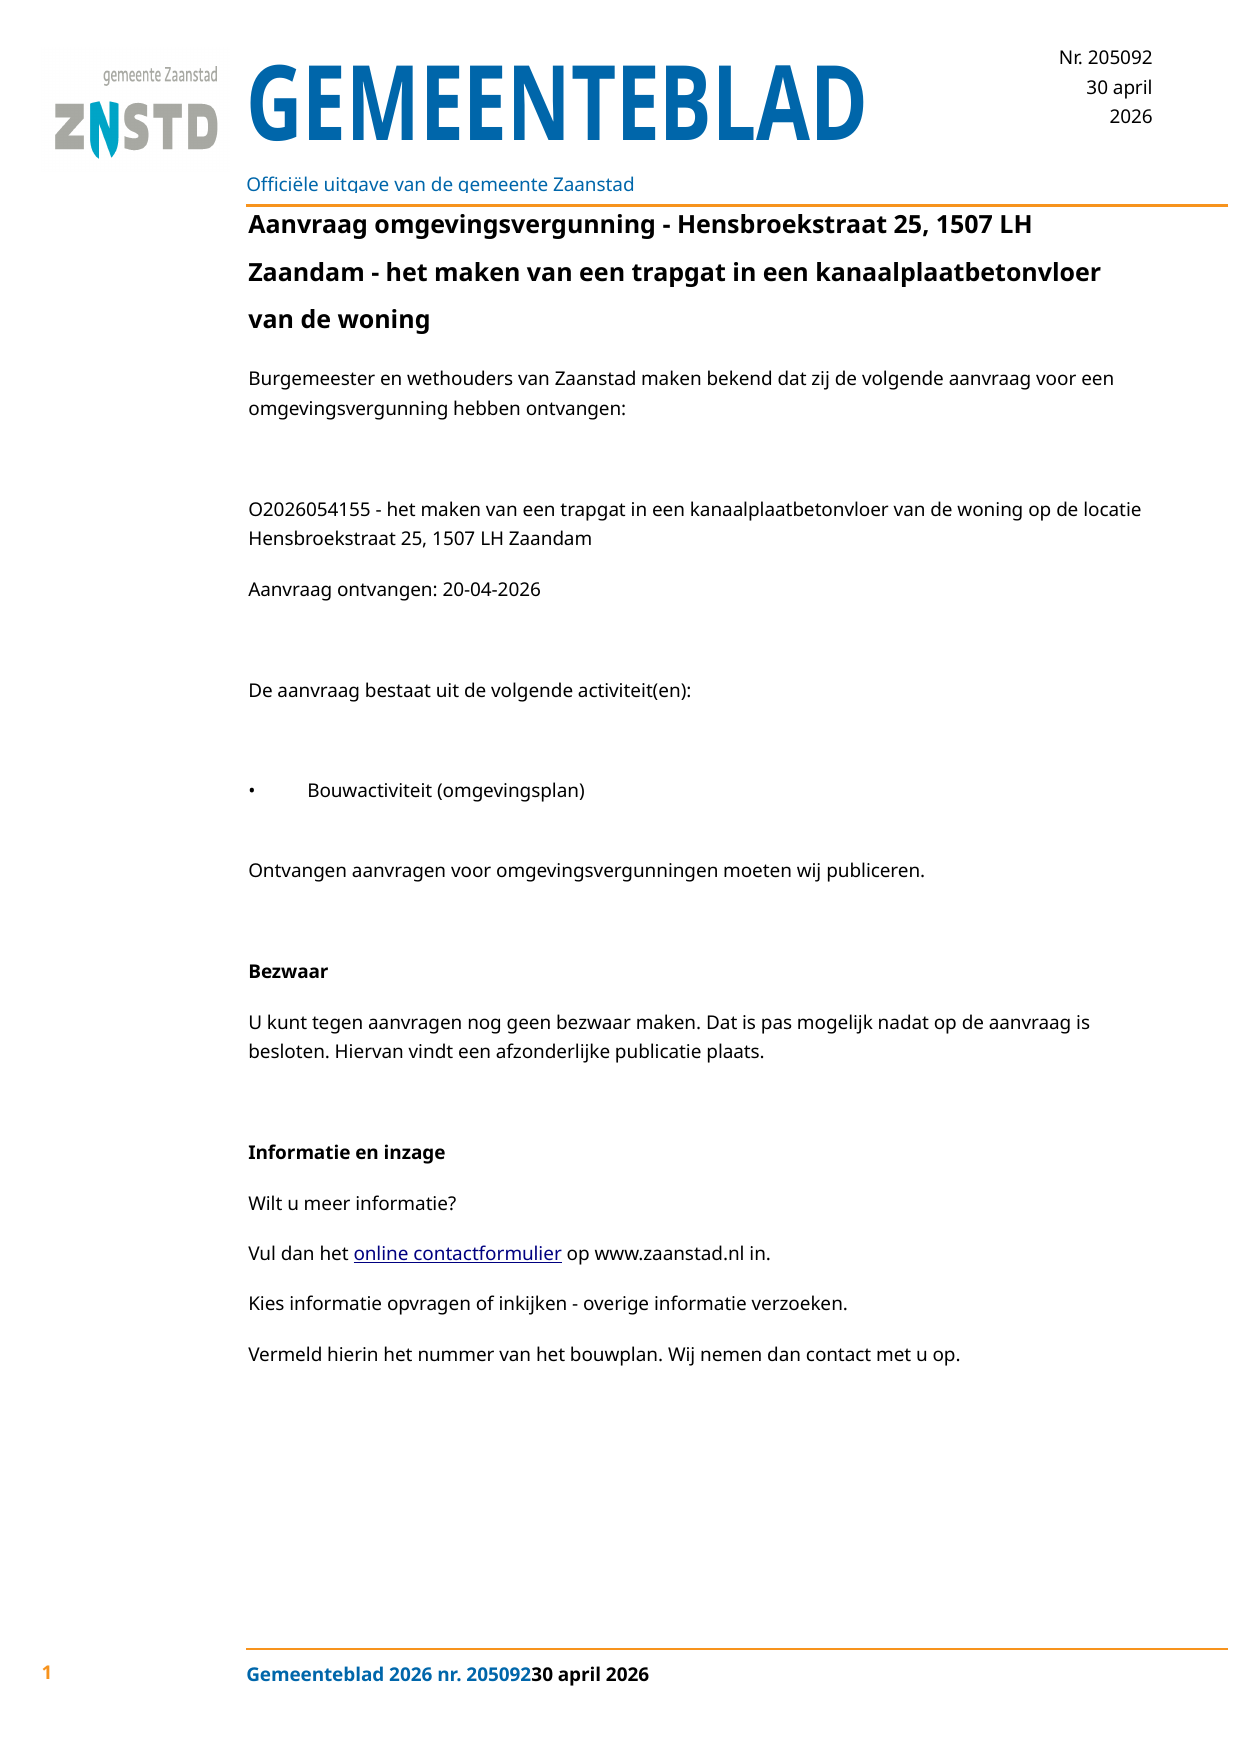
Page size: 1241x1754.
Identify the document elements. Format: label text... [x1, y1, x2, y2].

text U kunt tegen aanvragen nog geen bezwaar maken. Dat is pas mogelijk nadat op de aanvraag is besloten. Hiervan vindt een afzonderlijke publicatie plaats. [248, 1009, 1152, 1064]
list Bouwactiviteit (omgevingsplan) [248, 778, 1152, 803]
text Aanvraag ontvangen: 20-04-2026 [248, 576, 1152, 602]
text Vul dan het online contactformulier op www.zaanstad.nl in. [248, 1240, 1152, 1266]
text Wilt u meer informatie? [248, 1190, 1152, 1215]
text De aanvraag bestaat uit de volgende activiteit(en): [248, 677, 1152, 702]
text Informatie en inzage [248, 1139, 1152, 1165]
text Bezwaar [248, 958, 1152, 984]
text Kies informatie opvragen of inkijken - overige informatie verzoeken. [248, 1291, 1152, 1316]
text O2026054155 - het maken van een trapgat in een kanaalplaatbetonvloer van de woning op de locatie Hensbroekstraat 25, 1507 LH Zaandam [248, 496, 1152, 551]
picture [41, 47, 231, 172]
text Aanvraag omgevingsvergunning - Hensbroekstraat 25, 1507 LH Zaandam - het maken van een trapgat in een kanaalplaatbetonvloer van de woning [248, 207, 1152, 336]
text Burgemeester en wethouders van Zaanstad maken bekend dat zij de volgende aanvraag voor een omgevingsvergunning hebben ontvangen: [248, 366, 1152, 421]
text Vermeld hierin het nummer van het bouwplan. Wij nemen dan contact met u op. [248, 1341, 1152, 1367]
text Ontvangen aanvragen voor omgevingsvergunningen moeten wij publiceren. [248, 858, 1152, 883]
